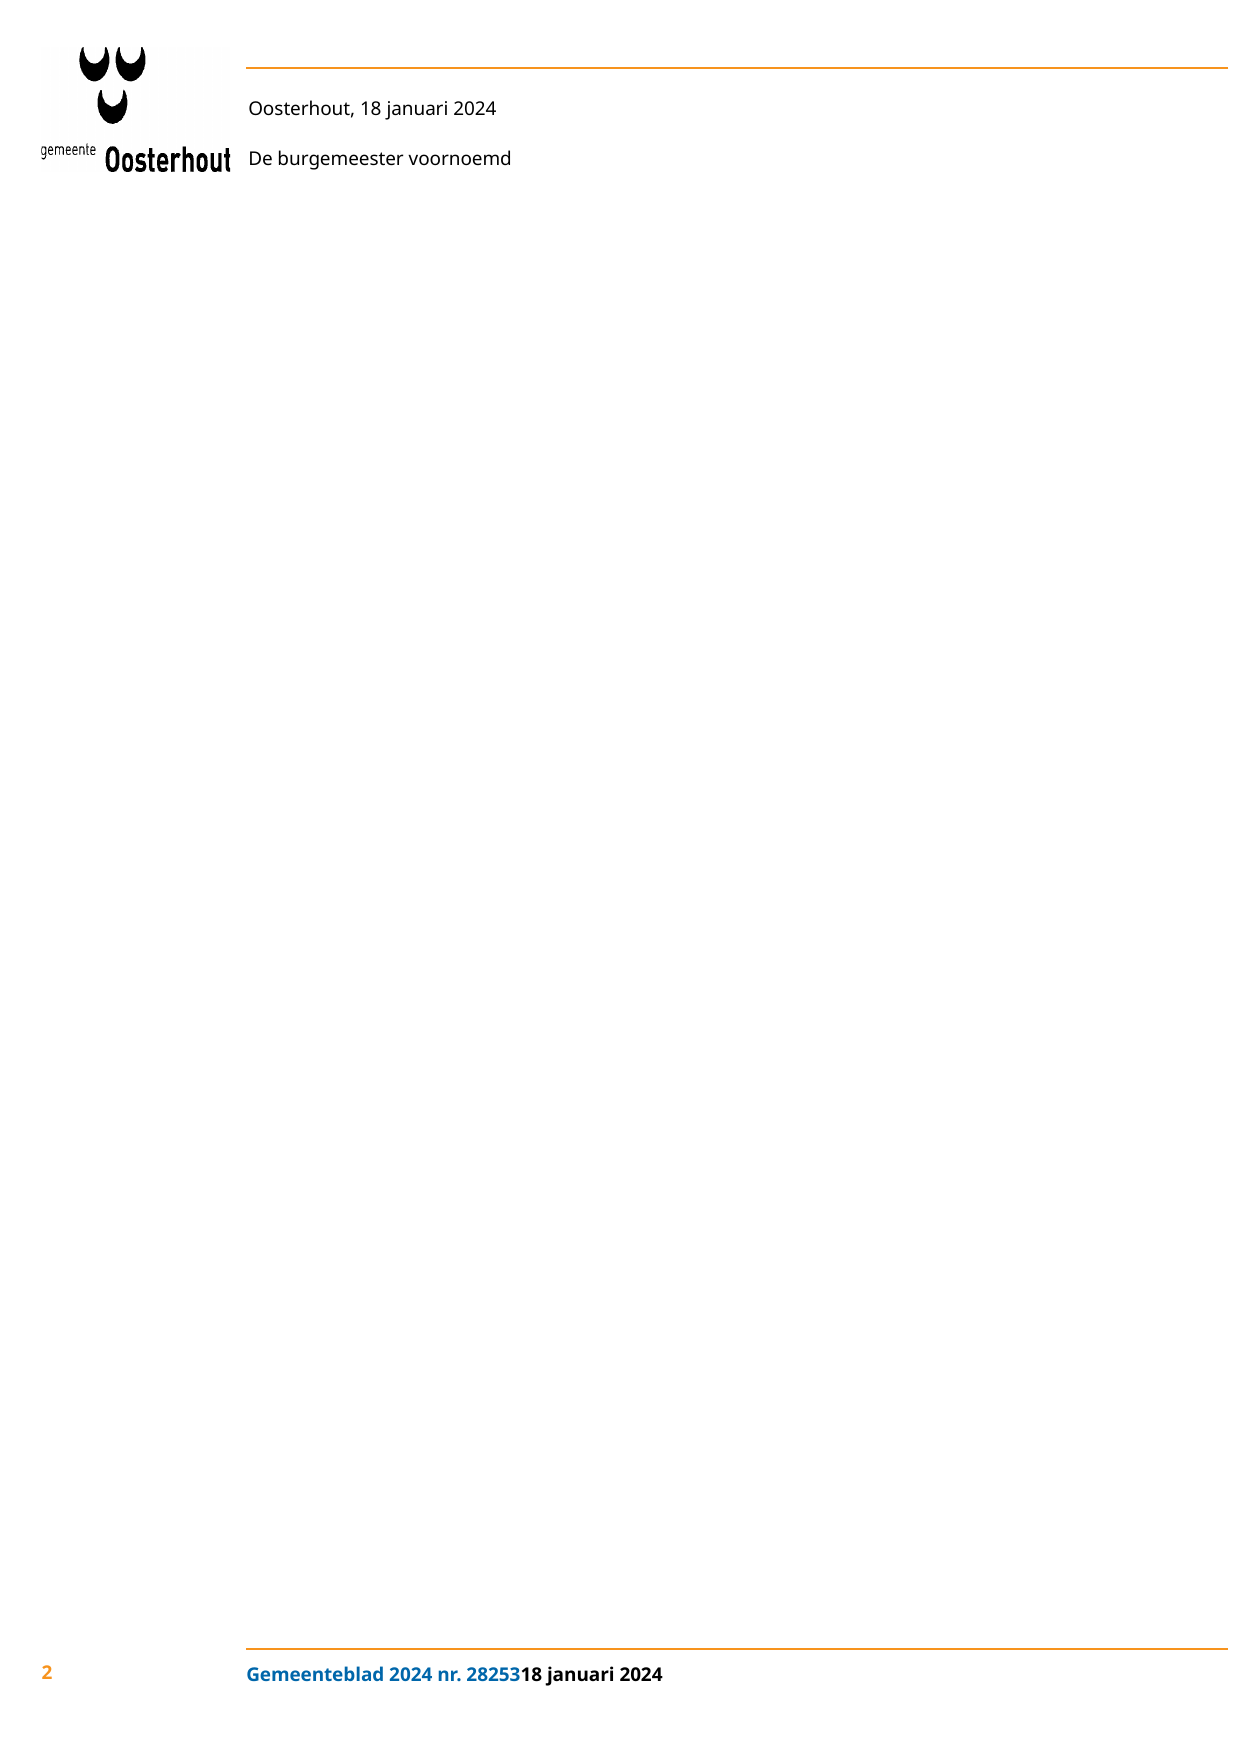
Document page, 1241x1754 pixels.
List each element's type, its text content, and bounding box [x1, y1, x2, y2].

picture [41, 47, 231, 172]
text De burgemeester voornoemd [248, 145, 1152, 171]
text Oosterhout, 18 januari 2024 [248, 95, 1152, 121]
